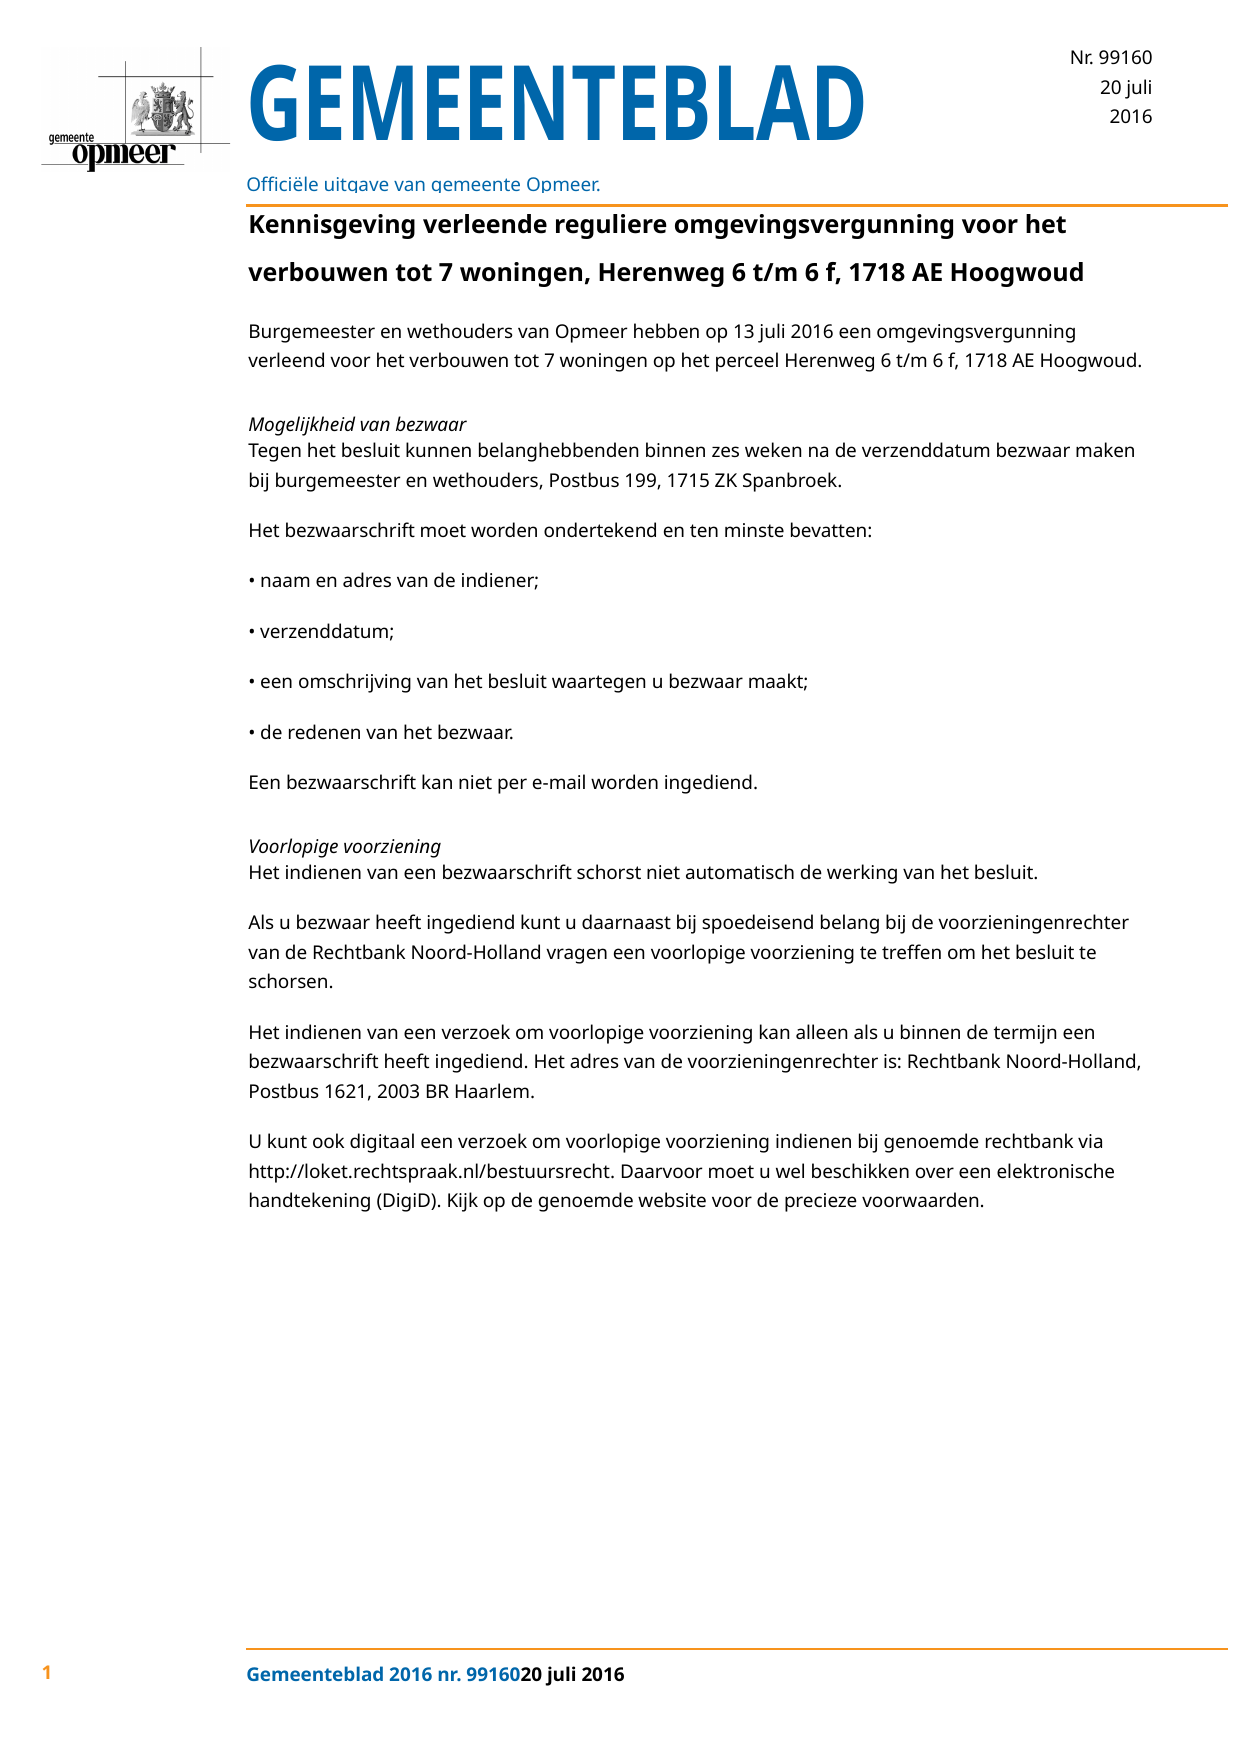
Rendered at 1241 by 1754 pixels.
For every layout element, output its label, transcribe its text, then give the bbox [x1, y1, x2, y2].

text Het bezwaarschrift moet worden ondertekend en ten minste bevatten: [248, 517, 1152, 543]
text • een omschrijving van het besluit waartegen u bezwaar maakt; [248, 668, 1152, 694]
text Mogelijkheid van bezwaar [248, 411, 1152, 437]
text U kunt ook digitaal een verzoek om voorlopige voorziening indienen bij genoemde rechtbank via http://loket.rechtspraak.nl/bestuursrecht. Daarvoor moet u wel beschikken over een elektronische handtekening (DigiD). Kijk op de genoemde website voor de precieze voorwaarden. [248, 1128, 1152, 1213]
text Als u bezwaar heeft ingediend kunt u daarnaast bij spoedeisend belang bij de voorzieningenrechter van de Rechtbank Noord-Holland vragen een voorlopige voorziening te treffen om het besluit te schorsen. [248, 909, 1152, 994]
text Een bezwaarschrift kan niet per e-mail worden ingediend. [248, 769, 1152, 795]
text Voorlopige voorziening [248, 833, 1152, 859]
text • de redenen van het bezwaar. [248, 719, 1152, 744]
picture [41, 47, 231, 172]
text Het indienen van een verzoek om voorlopige voorziening kan alleen als u binnen de termijn een bezwaarschrift heeft ingediend. Het adres van de voorzieningenrechter is: Rechtbank Noord-Holland, Postbus 1621, 2003 BR Haarlem. [248, 1019, 1152, 1104]
text • verzenddatum; [248, 618, 1152, 644]
text • naam en adres van de indiener; [248, 568, 1152, 593]
text Tegen het besluit kunnen belanghebbenden binnen zes weken na de verzenddatum bezwaar maken bij burgemeester en wethouders, Postbus 199, 1715 ZK Spanbroek. [248, 437, 1152, 492]
text Het indienen van een bezwaarschrift schorst niet automatisch de werking van het besluit. [248, 859, 1152, 885]
text Kennisgeving verleende reguliere omgevingsvergunning voor het verbouwen tot 7 woningen, Herenweg 6 t/m 6 f, 1718 AE Hoogwoud [248, 207, 1152, 288]
text Burgemeester en wethouders van Opmeer hebben op 13 juli 2016 een omgevingsvergunning verleend voor het verbouwen tot 7 woningen op het perceel Herenweg 6 t/m 6 f, 1718 AE Hoogwoud. [248, 318, 1152, 373]
